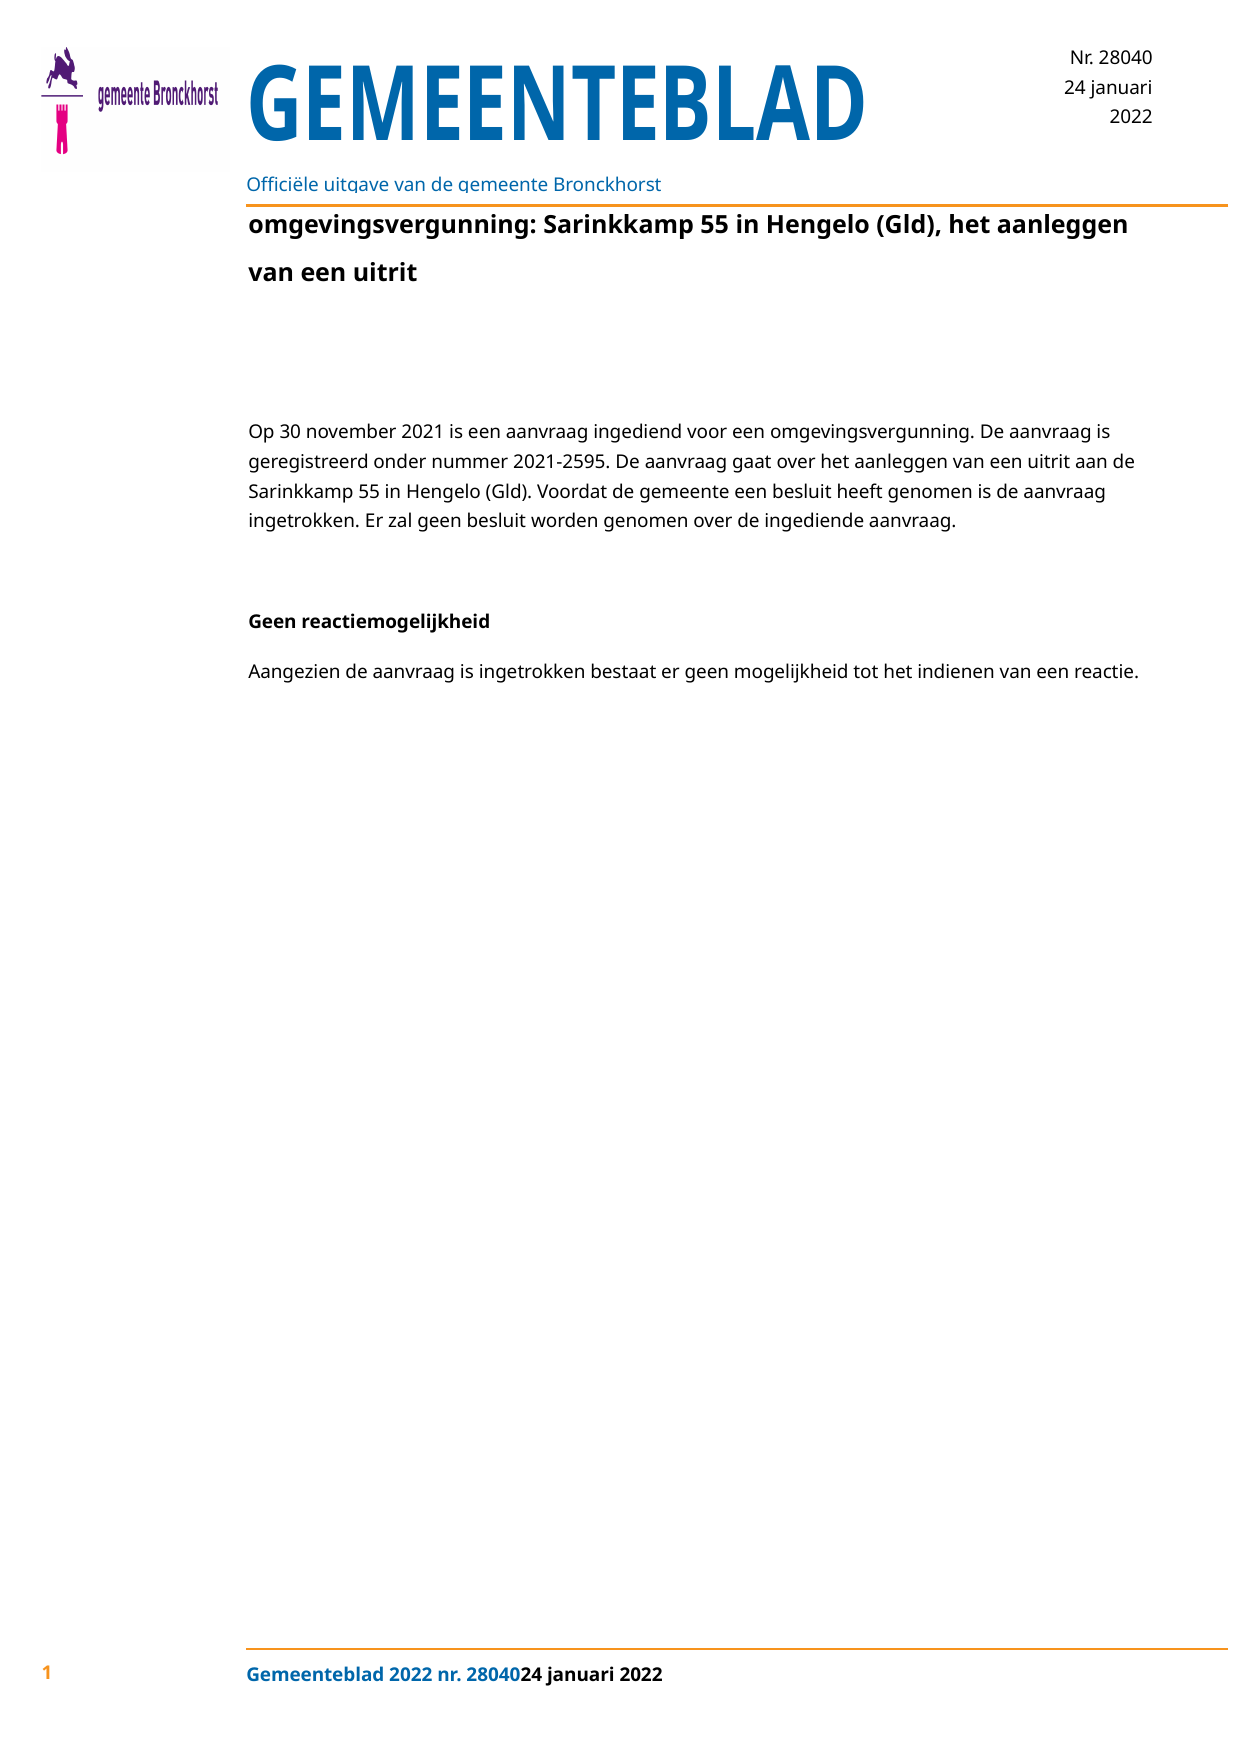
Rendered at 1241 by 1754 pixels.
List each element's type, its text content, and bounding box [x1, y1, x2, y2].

text Op 30 november 2021 is een aanvraag ingediend voor een omgevingsvergunning. De aanvraag is geregistreerd onder nummer 2021-2595. De aanvraag gaat over het aanleggen van een uitrit aan de Sarinkkamp 55 in Hengelo (Gld). Voordat de gemeente een besluit heeft genomen is de aanvraag ingetrokken. Er zal geen besluit worden genomen over de ingediende aanvraag. [248, 419, 1152, 533]
picture [41, 47, 231, 172]
text Aangezien de aanvraag is ingetrokken bestaat er geen mogelijkheid tot het indienen van een reactie. [248, 659, 1152, 684]
text omgevingsvergunning: Sarinkkamp 55 in Hengelo (Gld), het aanleggen van een uitrit [248, 207, 1152, 288]
text Geen reactiemogelijkheid [248, 608, 1152, 634]
